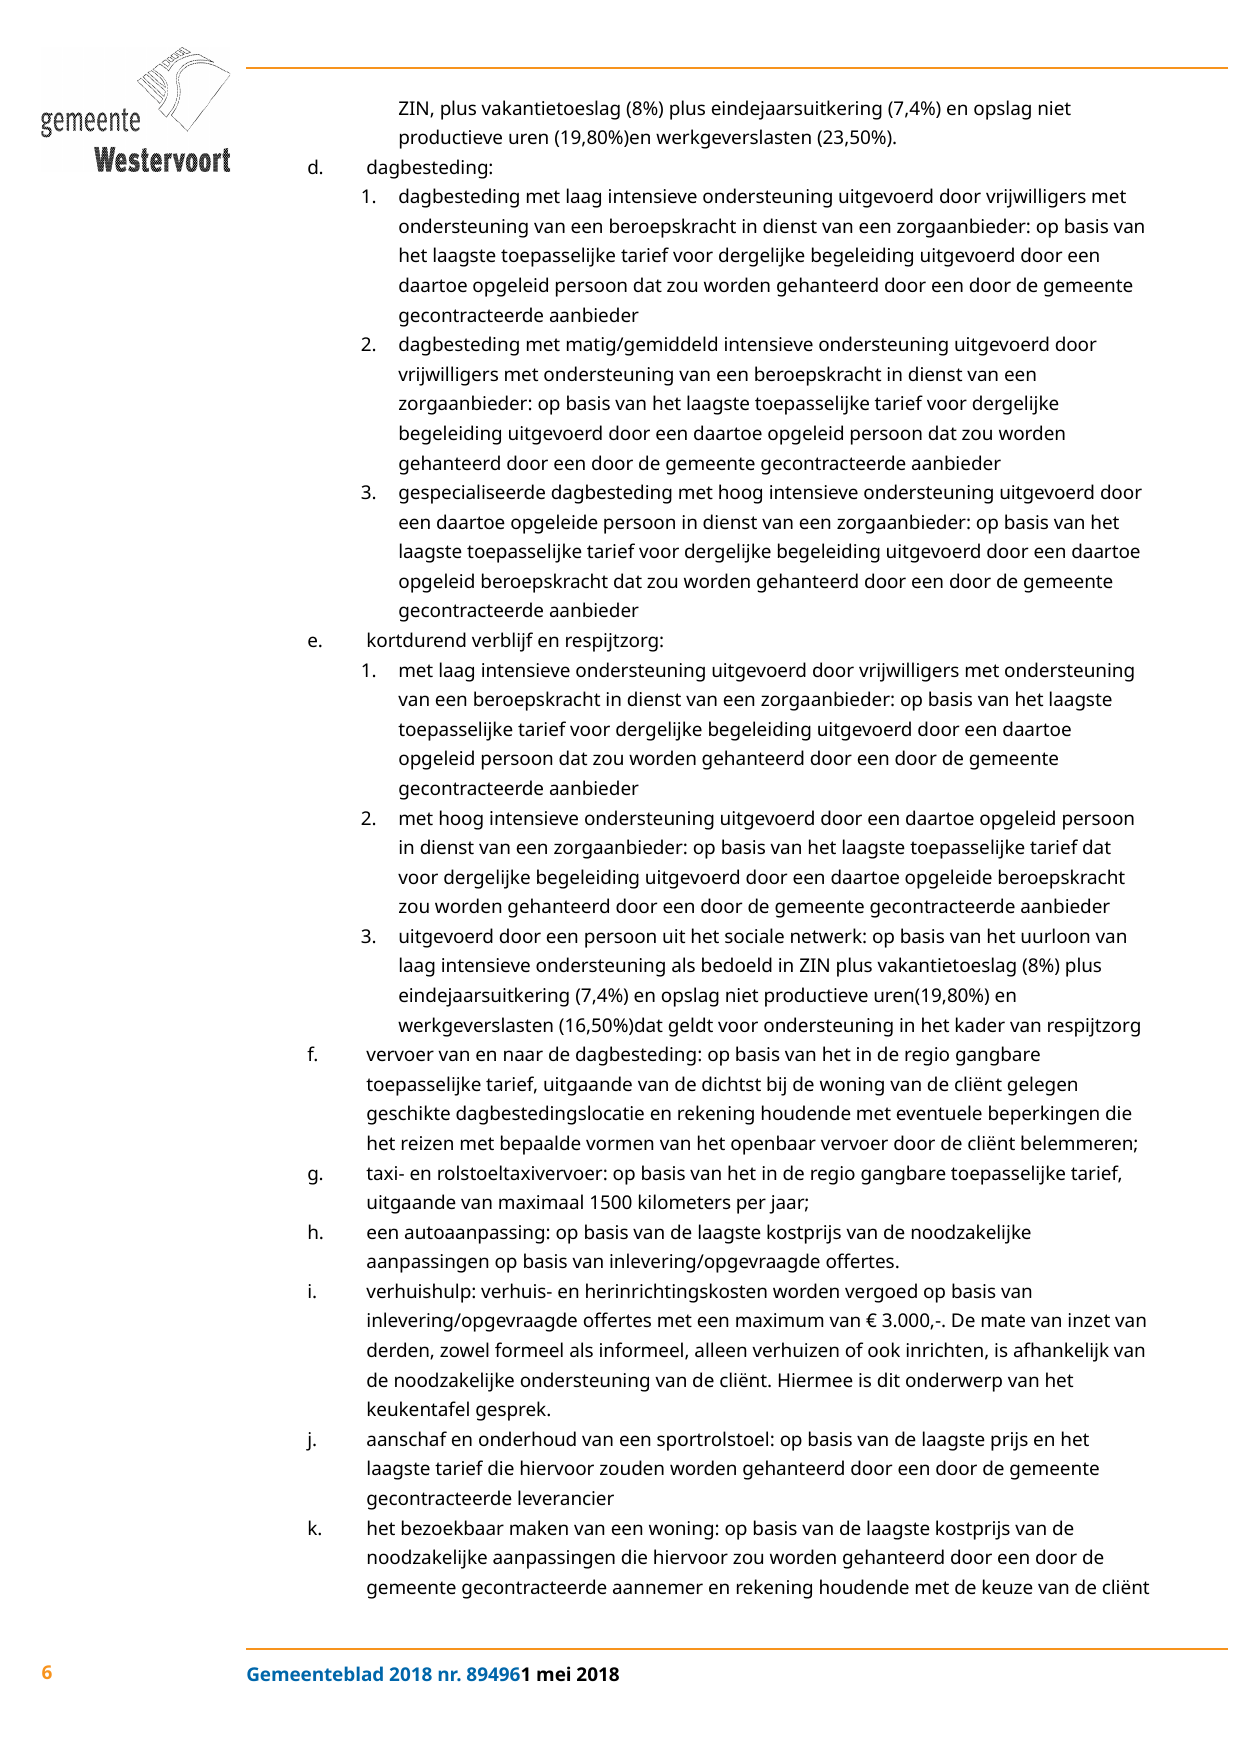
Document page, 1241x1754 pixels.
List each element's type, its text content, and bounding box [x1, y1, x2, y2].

list met hoog intensieve ondersteuning uitgevoerd door een daartoe opgeleid persoon in dienst van een zorgaanbieder: op basis van het laagste toepasselijke tarief dat voor dergelijke begeleiding uitgevoerd door een daartoe opgeleide beroepskracht zou worden gehanteerd door een door de gemeente gecontracteerde aanbieder [361, 805, 1152, 919]
list kortdurend verblijf en respijtzorg: [307, 627, 1152, 653]
list een autoaanpassing: op basis van de laagste kostprijs van de noodzakelijke aanpassingen op basis van inlevering/opgevraagde offertes. [307, 1219, 1152, 1274]
picture [41, 47, 231, 172]
list gespecialiseerde dagbesteding met hoog intensieve ondersteuning uitgevoerd door een daartoe opgeleide persoon in dienst van een zorgaanbieder: op basis van het laagste toepasselijke tarief voor dergelijke begeleiding uitgevoerd door een daartoe opgeleid beroepskracht dat zou worden gehanteerd door een door de gemeente gecontracteerde aanbieder [361, 479, 1152, 623]
list taxi- en rolstoeltaxivervoer: op basis van het in de regio gangbare toepasselijke tarief, uitgaande van maximaal 1500 kilometers per jaar; [307, 1160, 1152, 1215]
list uitgevoerd door een persoon uit het sociale netwerk: op basis van het uurloon van laag intensieve ondersteuning als bedoeld in ZIN plus vakantietoeslag (8%) plus eindejaarsuitkering (7,4%) en opslag niet productieve uren(19,80%) en werkgeverslasten (16,50%)dat geldt voor ondersteuning in het kader van respijtzorg [361, 923, 1152, 1038]
list vervoer van en naar de dagbesteding: op basis van het in de regio gangbare toepasselijke tarief, uitgaande van de dichtst bij de woning van de cliënt gelegen geschikte dagbestedingslocatie en rekening houdende met eventuele beperkingen die het reizen met bepaalde vormen van het openbaar vervoer door de cliënt belemmeren; [307, 1041, 1152, 1156]
list het bezoekbaar maken van een woning: op basis van de laagste kostprijs van de noodzakelijke aanpassingen die hiervoor zou worden gehanteerd door een door de gemeente gecontracteerde aannemer en rekening houdende met de keuze van de cliënt [307, 1515, 1152, 1600]
list ZIN, plus vakantietoeslag (8%) plus eindejaarsuitkering (7,4%) en opslag niet productieve uren (19,80%)en werkgeverslasten (23,50%). [361, 95, 1152, 150]
list aanschaf en onderhoud van een sportrolstoel: op basis van de laagste prijs en het laagste tarief die hiervoor zouden worden gehanteerd door een door de gemeente gecontracteerde leverancier [307, 1426, 1152, 1511]
list dagbesteding met matig/gemiddeld intensieve ondersteuning uitgevoerd door vrijwilligers met ondersteuning van een beroepskracht in dienst van een zorgaanbieder: op basis van het laagste toepasselijke tarief voor dergelijke begeleiding uitgevoerd door een daartoe opgeleid persoon dat zou worden gehanteerd door een door de gemeente gecontracteerde aanbieder [361, 331, 1152, 476]
list met laag intensieve ondersteuning uitgevoerd door vrijwilligers met ondersteuning van een beroepskracht in dienst van een zorgaanbieder: op basis van het laagste toepasselijke tarief voor dergelijke begeleiding uitgevoerd door een daartoe opgeleid persoon dat zou worden gehanteerd door een door de gemeente gecontracteerde aanbieder [361, 657, 1152, 801]
list dagbesteding met laag intensieve ondersteuning uitgevoerd door vrijwilligers met ondersteuning van een beroepskracht in dienst van een zorgaanbieder: op basis van het laagste toepasselijke tarief voor dergelijke begeleiding uitgevoerd door een daartoe opgeleid persoon dat zou worden gehanteerd door een door de gemeente gecontracteerde aanbieder [361, 183, 1152, 328]
list verhuishulp: verhuis- en herinrichtingskosten worden vergoed op basis van inlevering/opgevraagde offertes met een maximum van € 3.000,-. De mate van inzet van derden, zowel formeel als informeel, alleen verhuizen of ook inrichten, is afhankelijk van de noodzakelijke ondersteuning van de cliënt. Hiermee is dit onderwerp van het keukentafel gesprek. [307, 1278, 1152, 1422]
list dagbesteding: [307, 154, 1152, 180]
